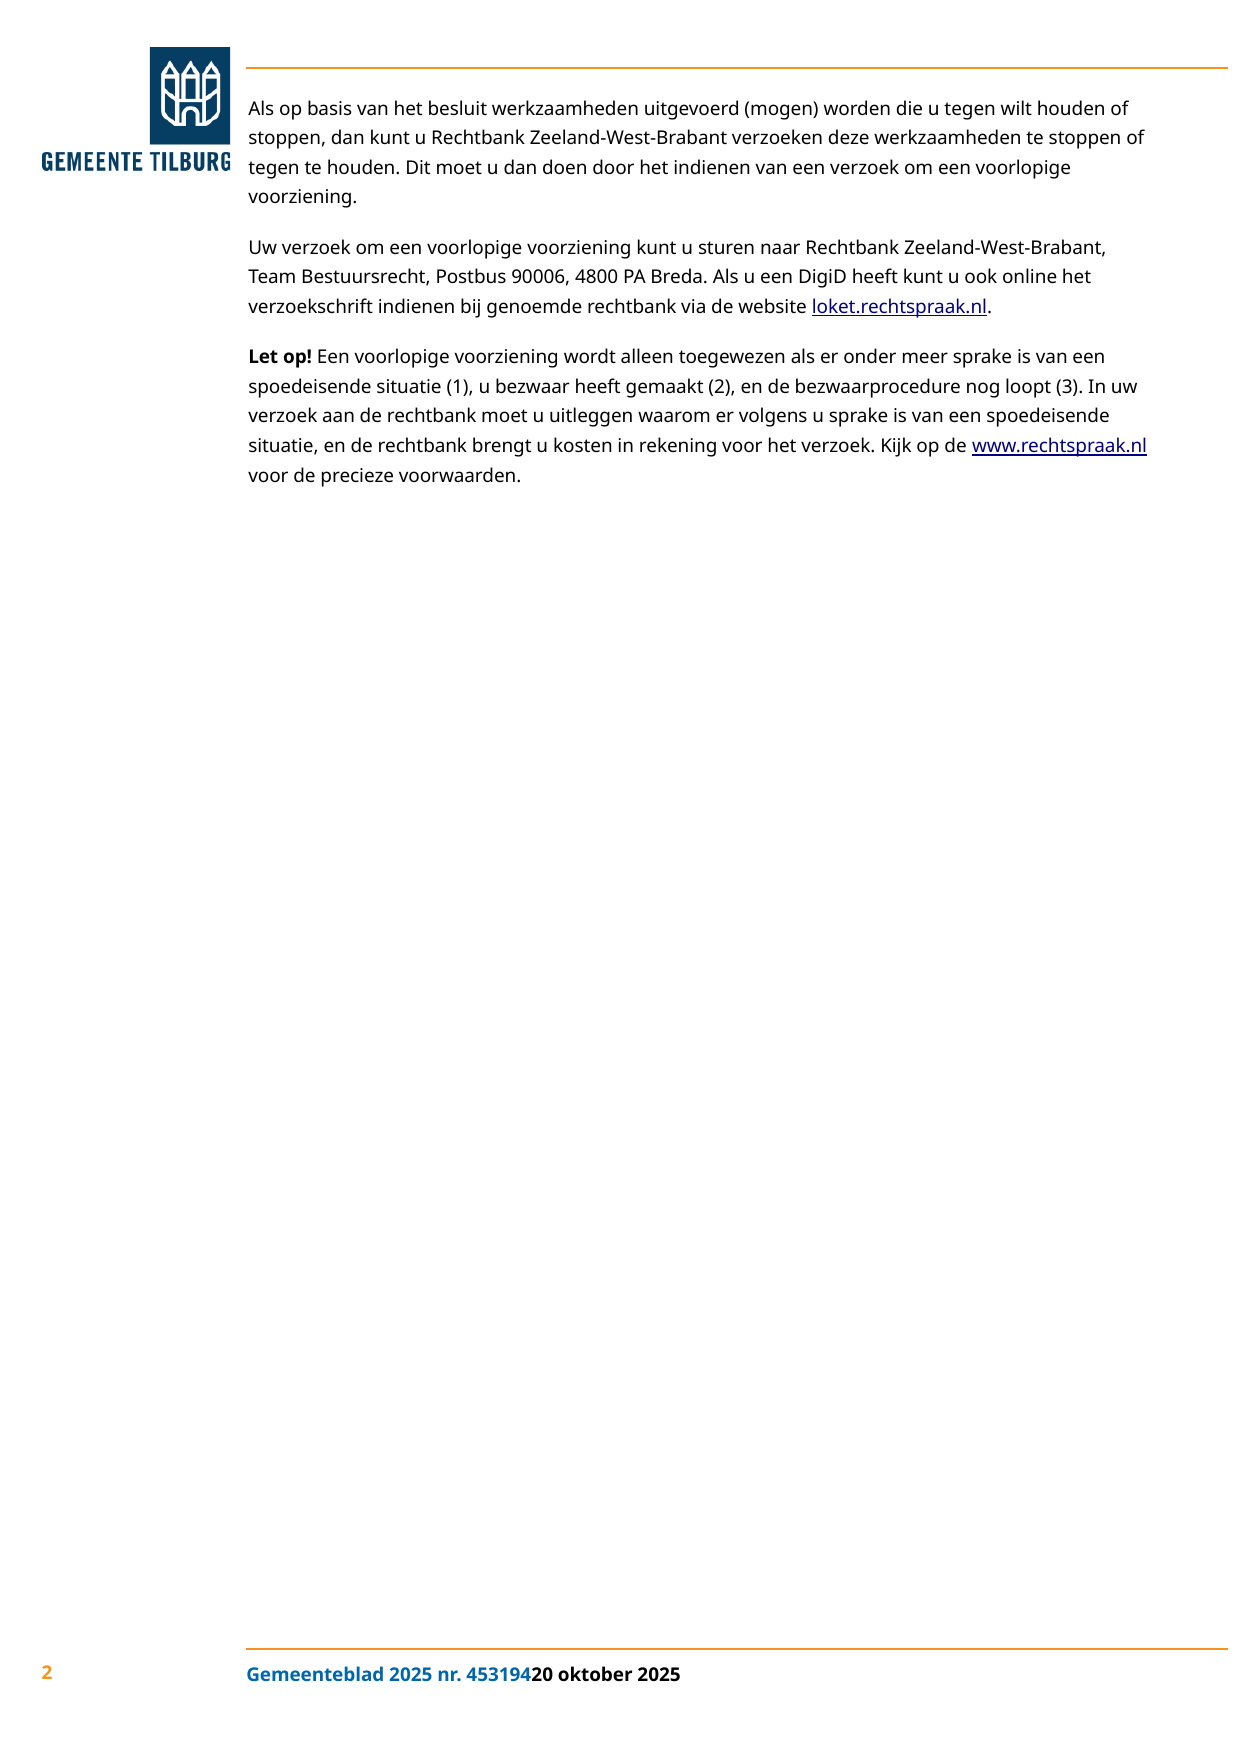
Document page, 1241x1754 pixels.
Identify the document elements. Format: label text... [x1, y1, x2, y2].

text Als op basis van het besluit werkzaamheden uitgevoerd (mogen) worden die u tegen wilt houden of stoppen, dan kunt u Rechtbank Zeeland-West-Brabant verzoeken deze werkzaamheden te stoppen of tegen te houden. Dit moet u dan doen door het indienen van een verzoek om een voorlopige voorziening. [248, 95, 1152, 209]
text Uw verzoek om een voorlopige voorziening kunt u sturen naar Rechtbank Zeeland-West-Brabant, Team Bestuursrecht, Postbus 90006, 4800 PA Breda. Als u een DigiD heeft kunt u ook online het verzoekschrift indienen bij genoemde rechtbank via de website loket.rechtspraak.nl. [248, 234, 1152, 319]
text Let op! Een voorlopige voorziening wordt alleen toegewezen als er onder meer sprake is van een spoedeisende situatie (1), u bezwaar heeft gemaakt (2), en de bezwaarprocedure nog loopt (3). In uw verzoek aan de rechtbank moet u uitleggen waarom er volgens u sprake is van een spoedeisende situatie, en de rechtbank brengt u kosten in rekening voor het verzoek. Kijk op de www.rechtspraak.nl voor de precieze voorwaarden. [248, 343, 1152, 488]
picture [41, 47, 231, 172]
